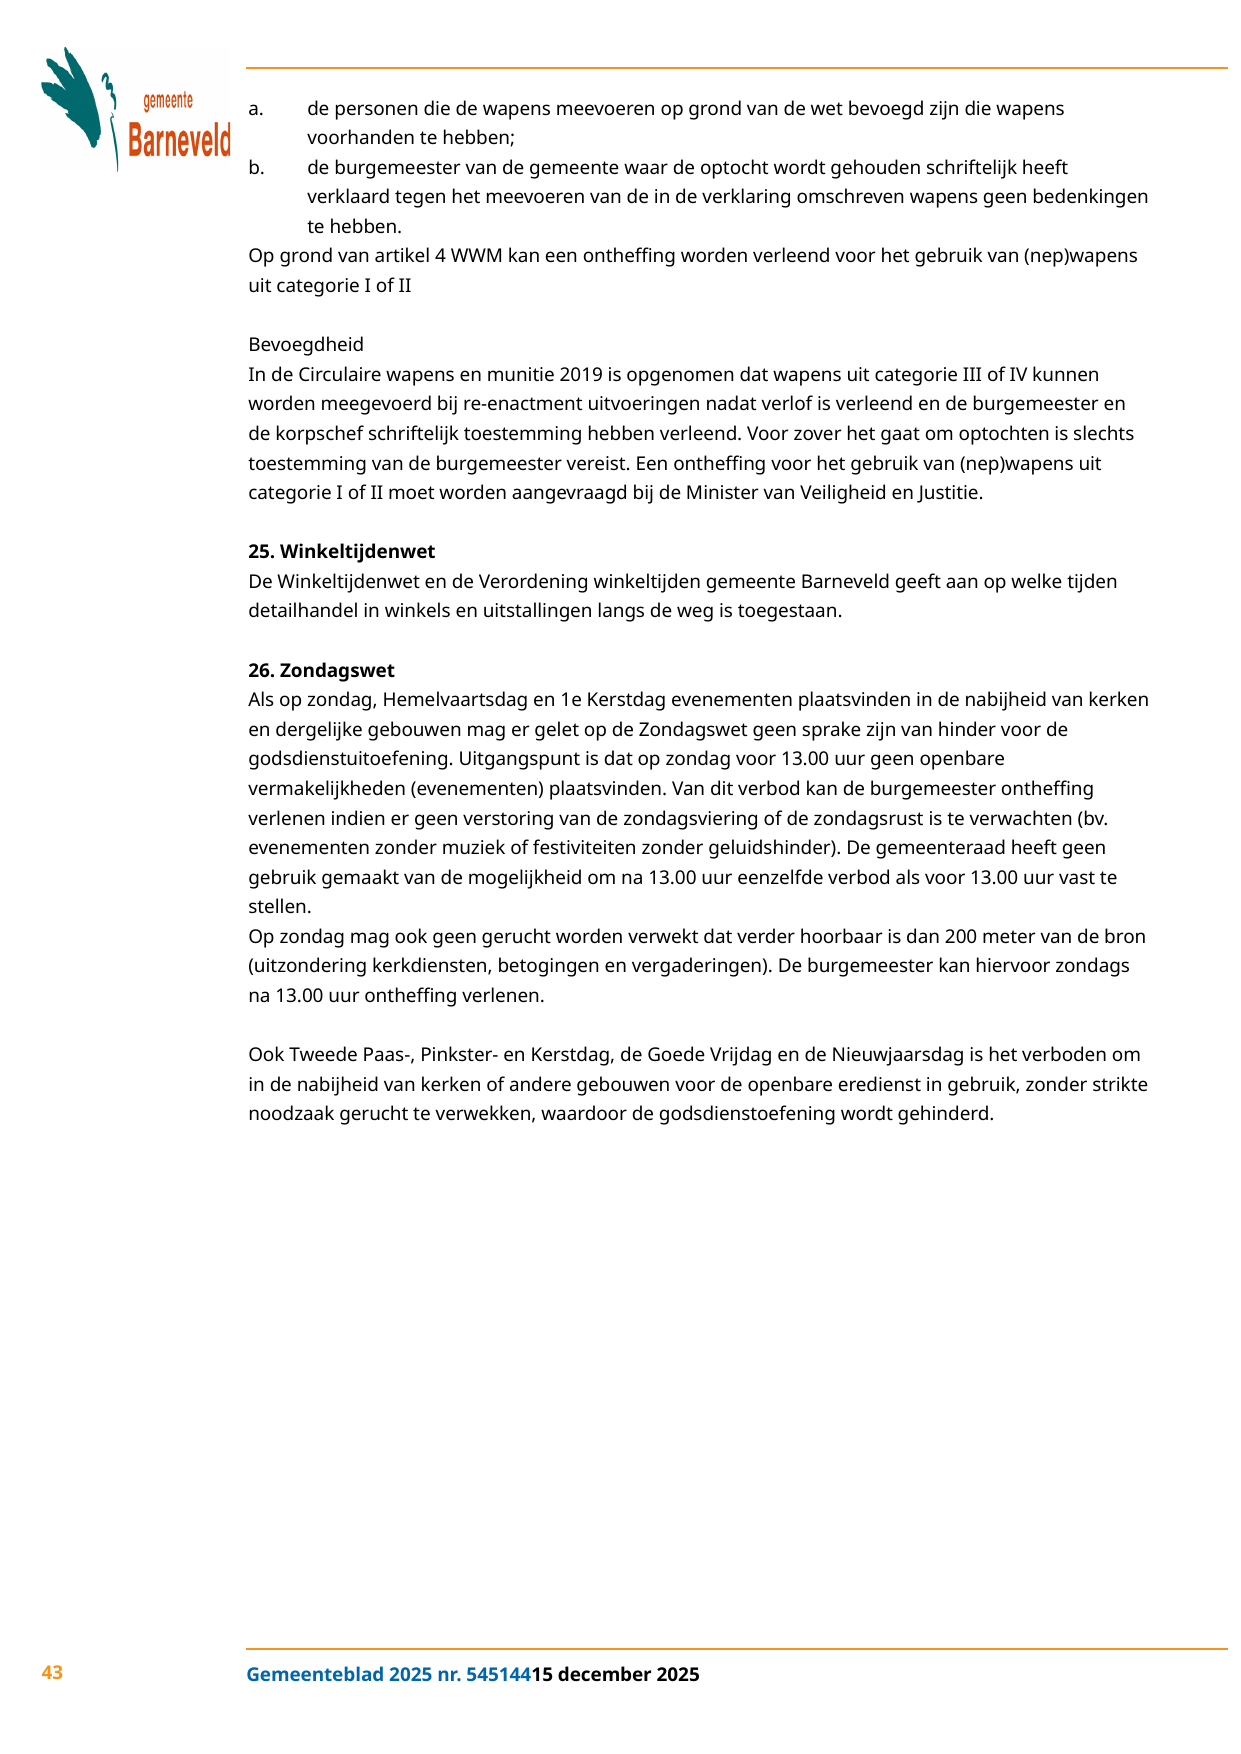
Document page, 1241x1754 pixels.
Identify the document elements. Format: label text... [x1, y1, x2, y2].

list de burgemeester van de gemeente waar de optocht wordt gehouden schriftelijk heeft verklaard tegen het meevoeren van de in de verklaring omschreven wapens geen bedenkingen te hebben. [248, 154, 1152, 239]
text Ook Tweede Paas-, Pinkster- en Kerstdag, de Goede Vrijdag en de Nieuwjaarsdag is het verboden om in de nabijheid van kerken of andere gebouwen voor de openbare eredienst in gebruik, zonder strikte noodzaak gerucht te verwekken, waardoor de godsdienstoefening wordt gehinderd. [248, 1041, 1152, 1126]
text De Winkeltijdenwet en de Verordening winkeltijden gemeente Barneveld geeft aan op welke tijden detailhandel in winkels en uitstallingen langs de weg is toegestaan. [248, 568, 1152, 623]
picture [41, 47, 231, 172]
text 26. Zondagswet [248, 657, 1152, 683]
text Op grond van artikel 4 WWM kan een ontheffing worden verleend voor het gebruik van (nep)wapens uit categorie I of II [248, 243, 1152, 298]
text Bevoegdheid [248, 331, 1152, 357]
text 25. Winkeltijdenwet [248, 538, 1152, 564]
text Op zondag mag ook geen gerucht worden verwekt dat verder hoorbaar is dan 200 meter van de bron (uitzondering kerkdiensten, betogingen en vergaderingen). De burgemeester kan hiervoor zondags na 13.00 uur ontheffing verlenen. [248, 923, 1152, 1008]
list de personen die de wapens meevoeren op grond van de wet bevoegd zijn die wapens voorhanden te hebben; [248, 95, 1152, 150]
text In de Circulaire wapens en munitie 2019 is opgenomen dat wapens uit categorie III of IV kunnen worden meegevoerd bij re-enactment uitvoeringen nadat verlof is verleend en de burgemeester en de korpschef schriftelijk toestemming hebben verleend. Voor zover het gaat om optochten is slechts toestemming van de burgemeester vereist. Een ontheffing voor het gebruik van (nep)wapens uit categorie I of II moet worden aangevraagd bij de Minister van Veiligheid en Justitie. [248, 361, 1152, 505]
text Als op zondag, Hemelvaartsdag en 1e Kerstdag evenementen plaatsvinden in de nabijheid van kerken en dergelijke gebouwen mag er gelet op de Zondagswet geen sprake zijn van hinder voor de godsdienstuitoefening. Uitgangspunt is dat op zondag voor 13.00 uur geen openbare vermakelijkheden (evenementen) plaatsvinden. Van dit verbod kan de burgemeester ontheffing verlenen indien er geen verstoring van de zondagsviering of de zondagsrust is te verwachten (bv. evenementen zonder muziek of festiviteiten zonder geluidshinder). De gemeenteraad heeft geen gebruik gemaakt van de mogelijkheid om na 13.00 uur eenzelfde verbod als voor 13.00 uur vast te stellen. [248, 686, 1152, 919]
